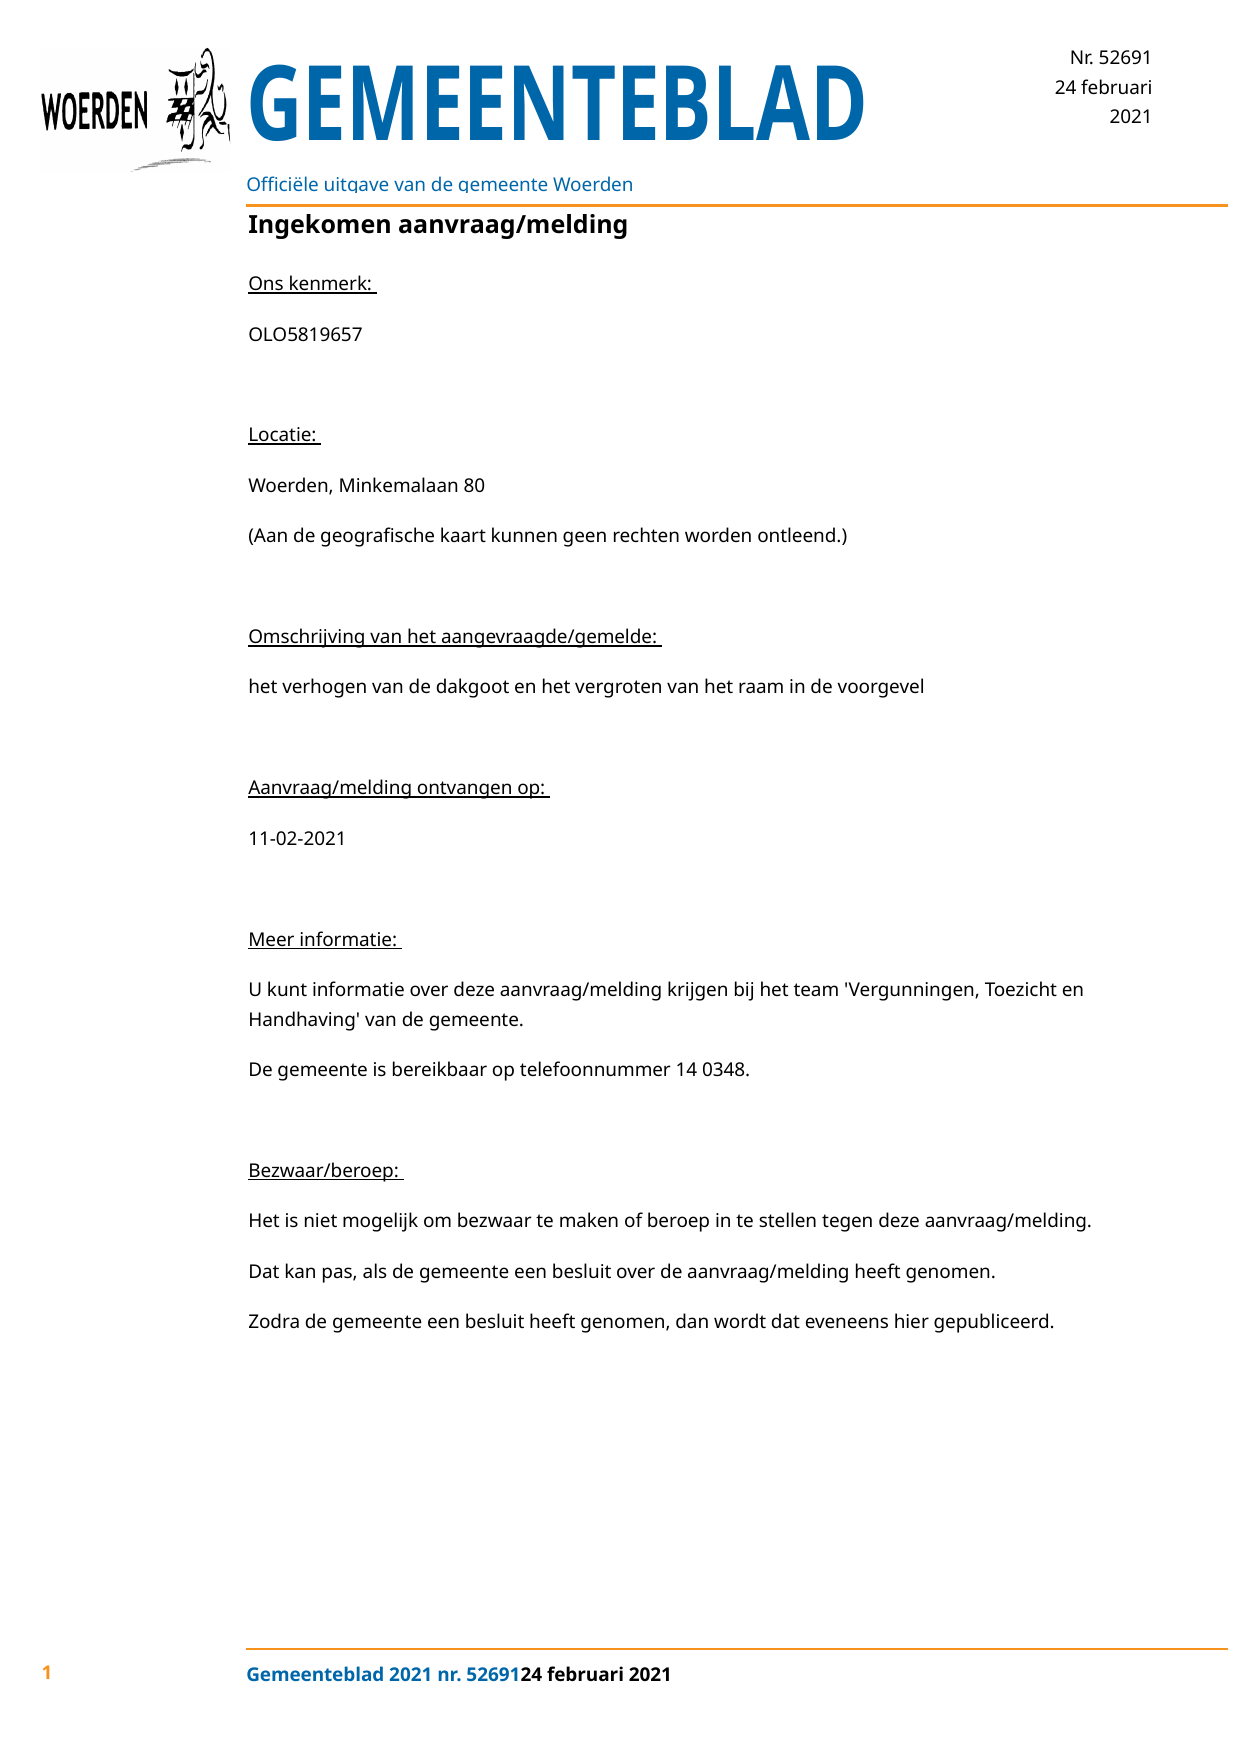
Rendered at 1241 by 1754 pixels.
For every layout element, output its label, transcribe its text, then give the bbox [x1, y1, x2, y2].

picture [41, 47, 231, 172]
text Omschrijving van het aangevraagde/gemelde: [248, 623, 1152, 649]
text Ons kenmerk: [248, 270, 1152, 296]
text Woerden, Minkemalaan 80 [248, 472, 1152, 498]
text Locatie: [248, 422, 1152, 447]
text het verhogen van de dakgoot en het vergroten van het raam in de voorgevel [248, 674, 1152, 699]
text Dat kan pas, als de gemeente een besluit over de aanvraag/melding heeft genomen. [248, 1258, 1152, 1283]
text De gemeente is bereikbaar op telefoonnummer 14 0348. [248, 1056, 1152, 1082]
text 11-02-2021 [248, 825, 1152, 851]
text Aanvraag/melding ontvangen op: [248, 774, 1152, 800]
text OLO5819657 [248, 321, 1152, 346]
text Zodra de gemeente een besluit heeft genomen, dan wordt dat eveneens hier gepubliceerd. [248, 1308, 1152, 1334]
text Ingekomen aanvraag/melding [248, 207, 1152, 241]
text Bezwaar/beroep: [248, 1157, 1152, 1183]
text Meer informatie: [248, 926, 1152, 951]
text Het is niet mogelijk om bezwaar te maken of beroep in te stellen tegen deze aanvraag/melding. [248, 1207, 1152, 1233]
text U kunt informatie over deze aanvraag/melding krijgen bij het team 'Vergunningen, Toezicht en Handhaving' van de gemeente. [248, 976, 1152, 1031]
text (Aan de geografische kaart kunnen geen rechten worden ontleend.) [248, 522, 1152, 548]
